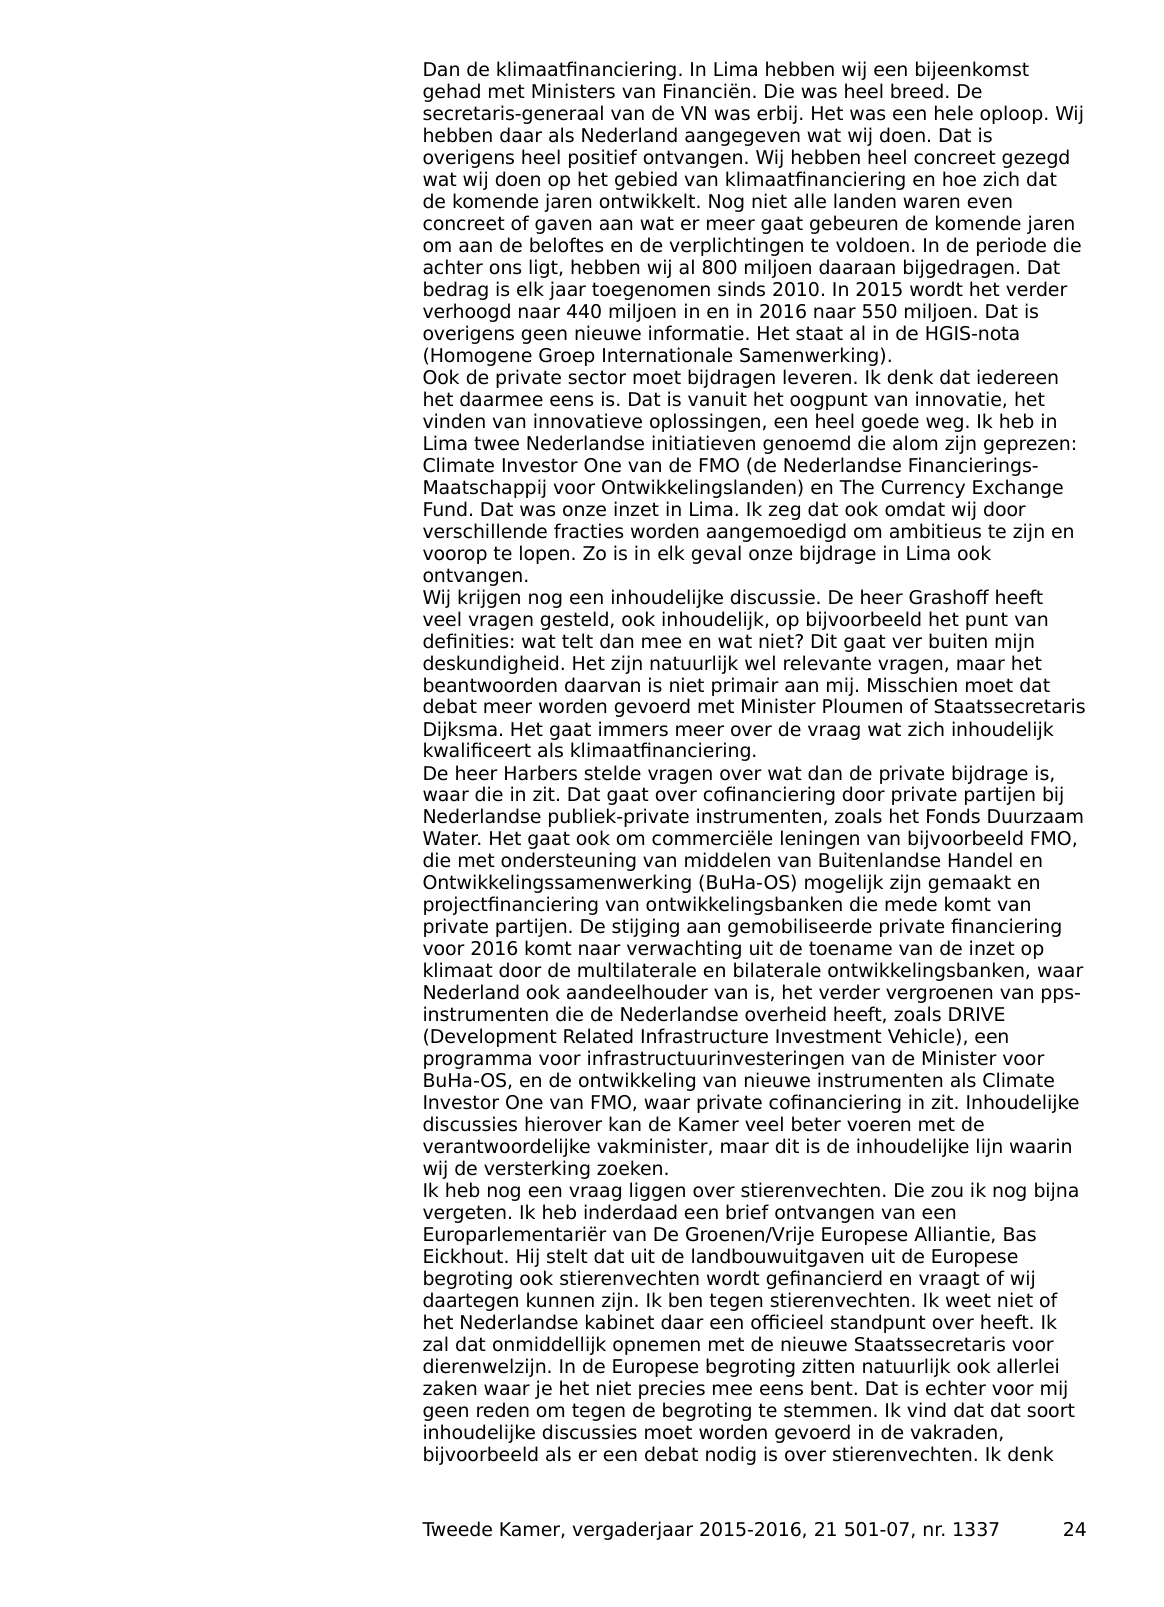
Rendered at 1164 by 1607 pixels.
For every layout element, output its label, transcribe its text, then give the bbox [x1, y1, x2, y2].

text Wij krijgen nog een inhoudelijke discussie. De heer Grashoff heeft veel vragen gesteld, ook inhoudelijk, op bijvoorbeeld het punt van definities: wat telt dan mee en wat niet? Dit gaat ver buiten mijn deskundigheid. Het zijn natuurlijk wel relevante vragen, maar het beantwoorden daarvan is niet primair aan mij. Misschien moet dat debat meer worden gevoerd met Minister Ploumen of Staatssecretaris Dijksma. Het gaat immers meer over de vraag wat zich inhoudelijk kwalificeert als klimaatfinanciering. [422, 587, 1087, 762]
text Ik heb nog een vraag liggen over stierenvechten. Die zou ik nog bijna vergeten. Ik heb inderdaad een brief ontvangen van een Europarlementariër van De Groenen/Vrije Europese Alliantie, Bas Eickhout. Hij stelt dat uit de landbouwuitgaven uit de Europese begroting ook stierenvechten wordt gefinancierd en vraagt of wij daartegen kunnen zijn. Ik ben tegen stierenvechten. Ik weet niet of het Nederlandse kabinet daar een officieel standpunt over heeft. Ik zal dat onmiddellijk opnemen met de nieuwe Staatssecretaris voor dierenwelzijn. In de Europese begroting zitten natuurlijk ook allerlei zaken waar je het niet precies mee eens bent. Dat is echter voor mij geen reden om tegen de begroting te stemmen. Ik vind dat dat soort inhoudelijke discussies moet worden gevoerd in de vakraden, bijvoorbeeld als er een debat nodig is over stierenvechten. Ik denk [422, 1180, 1087, 1466]
text Ook de private sector moet bijdragen leveren. Ik denk dat iedereen het daarmee eens is. Dat is vanuit het oogpunt van innovatie, het vinden van innovatieve oplossingen, een heel goede weg. Ik heb in Lima twee Nederlandse initiatieven genoemd die alom zijn geprezen: Climate Investor One van de FMO (de Nederlandse Financierings-Maatschappij voor Ontwikkelingslanden) en The Currency Exchange Fund. Dat was onze inzet in Lima. Ik zeg dat ook omdat wij door verschillende fracties worden aangemoedigd om ambitieus te zijn en voorop te lopen. Zo is in elk geval onze bijdrage in Lima ook ontvangen. [422, 367, 1087, 587]
text De heer Harbers stelde vragen over wat dan de private bijdrage is, waar die in zit. Dat gaat over cofinanciering door private partijen bij Nederlandse publiek-private instrumenten, zoals het Fonds Duurzaam Water. Het gaat ook om commerciële leningen van bijvoorbeeld FMO, die met ondersteuning van middelen van Buitenlandse Handel en Ontwikkelingssamenwerking (BuHa-OS) mogelijk zijn gemaakt en projectfinanciering van ontwikkelingsbanken die mede komt van private partijen. De stijging aan gemobiliseerde private financiering voor 2016 komt naar verwachting uit de toename van de inzet op klimaat door de multilaterale en bilaterale ontwikkelingsbanken, waar Nederland ook aandeelhouder van is, het verder vergroenen van pps-instrumenten die de Nederlandse overheid heeft, zoals DRIVE (Development Related Infrastructure Investment Vehicle), een programma voor infrastructuurinvesteringen van de Minister voor BuHa-OS, en de ontwikkeling van nieuwe instrumenten als Climate Investor One van FMO, waar private cofinanciering in zit. Inhoudelijke discussies hierover kan de Kamer veel beter voeren met de verantwoordelijke vakminister, maar dit is de inhoudelijke lijn waarin wij de versterking zoeken. [422, 762, 1087, 1180]
text Dan de klimaatfinanciering. In Lima hebben wij een bijeenkomst gehad met Ministers van Financiën. Die was heel breed. De secretaris-generaal van de VN was erbij. Het was een hele oploop. Wij hebben daar als Nederland aangegeven wat wij doen. Dat is overigens heel positief ontvangen. Wij hebben heel concreet gezegd wat wij doen op het gebied van klimaatfinanciering en hoe zich dat de komende jaren ontwikkelt. Nog niet alle landen waren even concreet of gaven aan wat er meer gaat gebeuren de komende jaren om aan de beloftes en de verplichtingen te voldoen. In de periode die achter ons ligt, hebben wij al 800 miljoen daaraan bijgedragen. Dat bedrag is elk jaar toegenomen sinds 2010. In 2015 wordt het verder verhoogd naar 440 miljoen in en in 2016 naar 550 miljoen. Dat is overigens geen nieuwe informatie. Het staat al in de HGIS-nota (Homogene Groep Internationale Samenwerking). [422, 59, 1087, 367]
